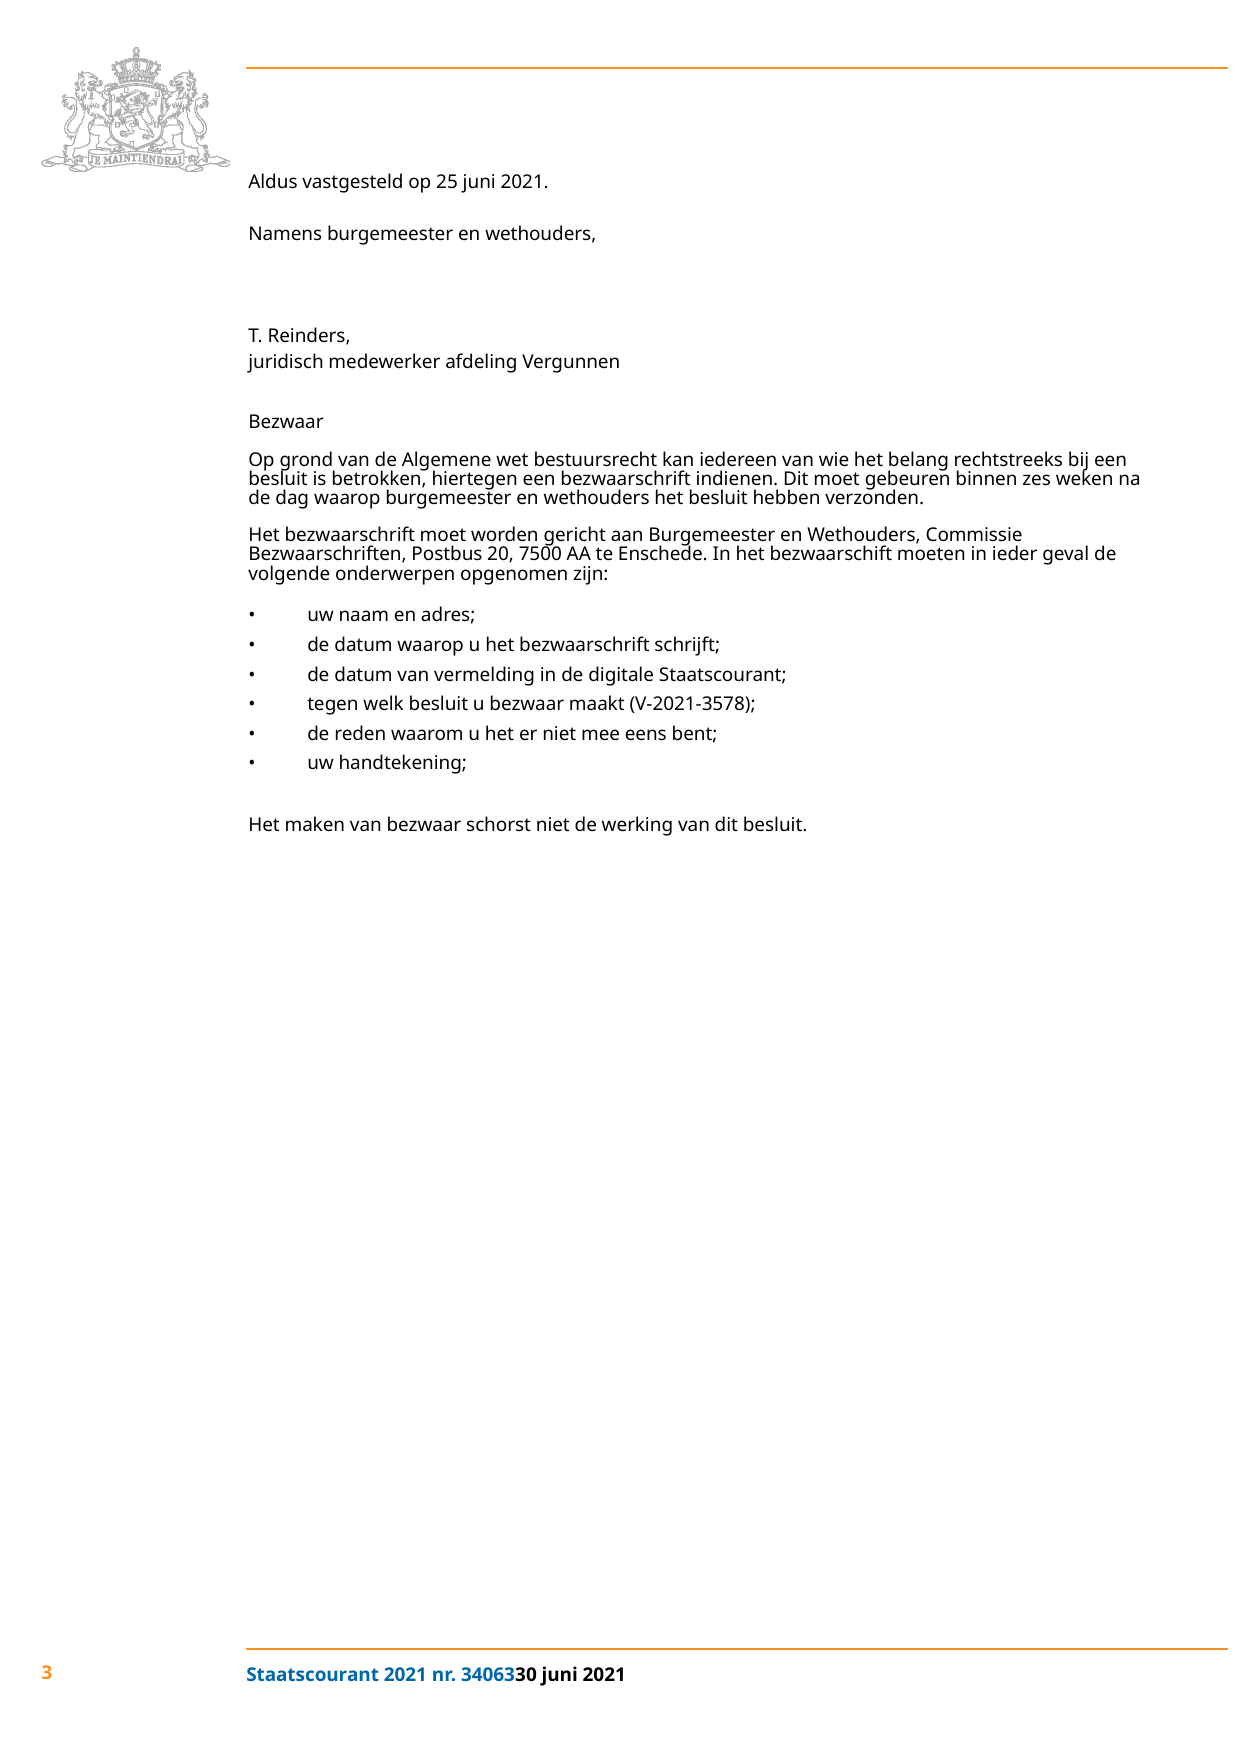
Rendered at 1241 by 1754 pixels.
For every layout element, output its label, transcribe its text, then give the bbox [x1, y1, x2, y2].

text Namens burgemeester en wethouders, [248, 220, 1152, 246]
list de datum van vermelding in de digitale Staatscourant; [248, 661, 1152, 686]
list tegen welk besluit u bezwaar maakt (V-2021-3578); [248, 690, 1152, 716]
text Op grond van de Algemene wet bestuursrecht kan iedereen van wie het belang rechtstreeks bij een besluit is betrokken, hiertegen een bezwaarschrift indienen. Dit moet gebeuren binnen zes weken na de dag waarop burgemeester en wethouders het besluit hebben verzonden. [248, 451, 1152, 508]
text Het bezwaarschrift moet worden gericht aan Burgemeester en Wethouders, Commissie Bezwaarschriften, Postbus 20, 7500 AA te Enschede. In het bezwaarschift moeten in ieder geval de volgende onderwerpen opgenomen zijn: [248, 526, 1152, 584]
list uw handtekening; [248, 749, 1152, 775]
text juridisch medewerker afdeling Vergunnen [248, 348, 1152, 374]
text Bezwaar [248, 413, 1152, 433]
list de datum waarop u het bezwaarschrift schrijft; [248, 631, 1152, 657]
list de reden waarom u het er niet mee eens bent; [248, 720, 1152, 746]
list uw naam en adres; [248, 602, 1152, 627]
text Het maken van bezwaar schorst niet de werking van dit besluit. [248, 816, 1152, 835]
text Aldus vastgesteld op 25 juni 2021. [248, 168, 1152, 194]
picture [41, 47, 231, 172]
text T. Reinders, [248, 323, 1152, 348]
